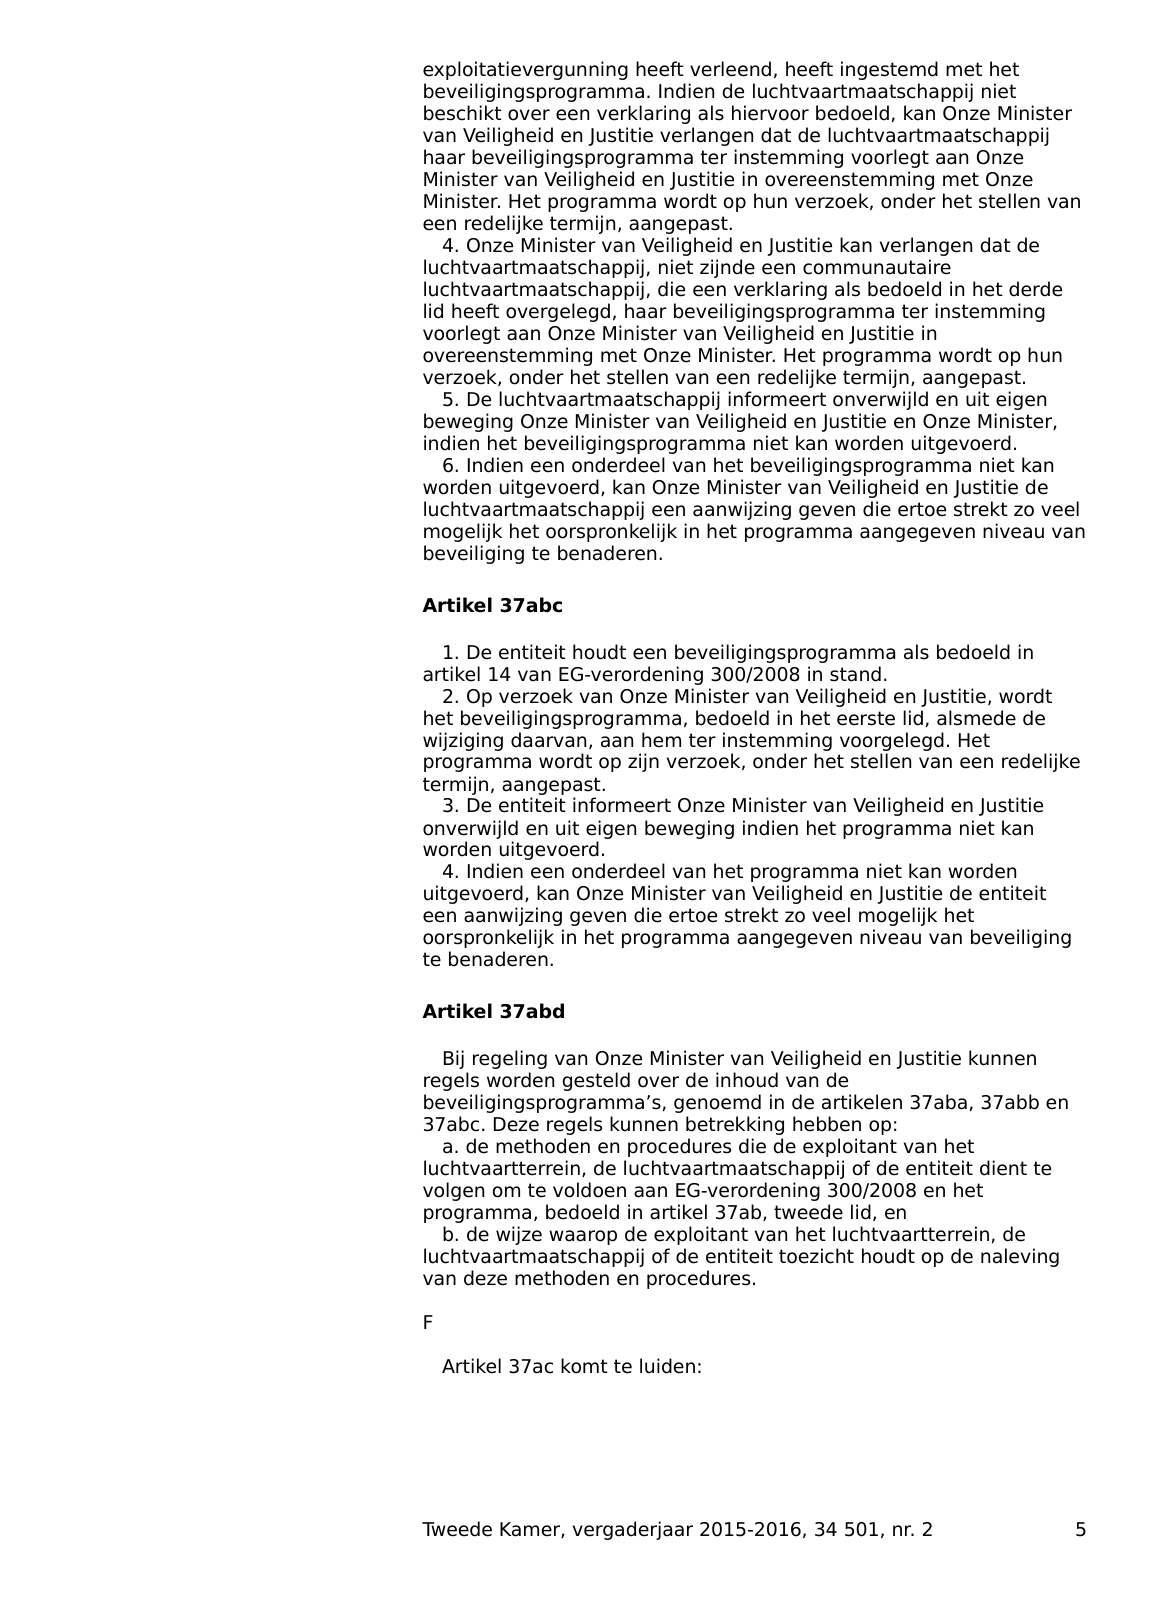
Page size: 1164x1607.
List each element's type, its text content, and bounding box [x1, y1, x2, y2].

text exploitatievergunning heeft verleend, heeft ingestemd met het beveiligingsprogramma. Indien de luchtvaartmaatschappij niet beschikt over een verklaring als hiervoor bedoeld, kan Onze Minister van Veiligheid en Justitie verlangen dat de luchtvaartmaatschappij haar beveiligingsprogramma ter instemming voorlegt aan Onze Minister van Veiligheid en Justitie in overeenstemming met Onze Minister. Het programma wordt op hun verzoek, onder het stellen van een redelijke termijn, aangepast. [422, 59, 1087, 235]
text 3. De entiteit informeert Onze Minister van Veiligheid en Justitie onverwijld en uit eigen beweging indien het programma niet kan worden uitgevoerd. [422, 795, 1087, 861]
text 6. Indien een onderdeel van het beveiligingsprogramma niet kan worden uitgevoerd, kan Onze Minister van Veiligheid en Justitie de luchtvaartmaatschappij een aanwijzing geven die ertoe strekt zo veel mogelijk het oorspronkelijk in het programma aangegeven niveau van beveiliging te benaderen. [422, 455, 1087, 564]
text Artikel 37ac komt te luiden: [422, 1356, 1087, 1378]
text 2. Op verzoek van Onze Minister van Veiligheid en Justitie, wordt het beveiligingsprogramma, bedoeld in het eerste lid, alsmede de wijziging daarvan, aan hem ter instemming voorgelegd. Het programma wordt op zijn verzoek, onder het stellen van een redelijke termijn, aangepast. [422, 686, 1087, 795]
text 4. Indien een onderdeel van het programma niet kan worden uitgevoerd, kan Onze Minister van Veiligheid en Justitie de entiteit een aanwijzing geven die ertoe strekt zo veel mogelijk het oorspronkelijk in het programma aangegeven niveau van beveiliging te benaderen. [422, 861, 1087, 971]
text Bij regeling van Onze Minister van Veiligheid en Justitie kunnen regels worden gesteld over de inhoud van de beveiligingsprogramma’s, genoemd in de artikelen 37aba, 37abb en 37abc. Deze regels kunnen betrekking hebben op: [422, 1048, 1087, 1136]
text F [422, 1312, 1087, 1334]
text 4. Onze Minister van Veiligheid en Justitie kan verlangen dat de luchtvaartmaatschappij, niet zijnde een communautaire luchtvaartmaatschappij, die een verklaring als bedoeld in het derde lid heeft overgelegd, haar beveiligingsprogramma ter instemming voorlegt aan Onze Minister van Veiligheid en Justitie in overeenstemming met Onze Minister. Het programma wordt op hun verzoek, onder het stellen van een redelijke termijn, aangepast. [422, 235, 1087, 389]
subtitle Artikel 37abd [422, 1001, 1087, 1023]
text b. de wijze waarop de exploitant van het luchtvaartterrein, de luchtvaartmaatschappij of de entiteit toezicht houdt op de naleving van deze methoden en procedures. [422, 1224, 1087, 1290]
text 5. De luchtvaartmaatschappij informeert onverwijld en uit eigen beweging Onze Minister van Veiligheid en Justitie en Onze Minister, indien het beveiligingsprogramma niet kan worden uitgevoerd. [422, 389, 1087, 455]
text a. de methoden en procedures die de exploitant van het luchtvaartterrein, de luchtvaartmaatschappij of de entiteit dient te volgen om te voldoen aan EG-verordening 300/2008 en het programma, bedoeld in artikel 37ab, tweede lid, en [422, 1136, 1087, 1224]
text 1. De entiteit houdt een beveiligingsprogramma als bedoeld in artikel 14 van EG-verordening 300/2008 in stand. [422, 642, 1087, 686]
subtitle Artikel 37abc [422, 594, 1087, 617]
